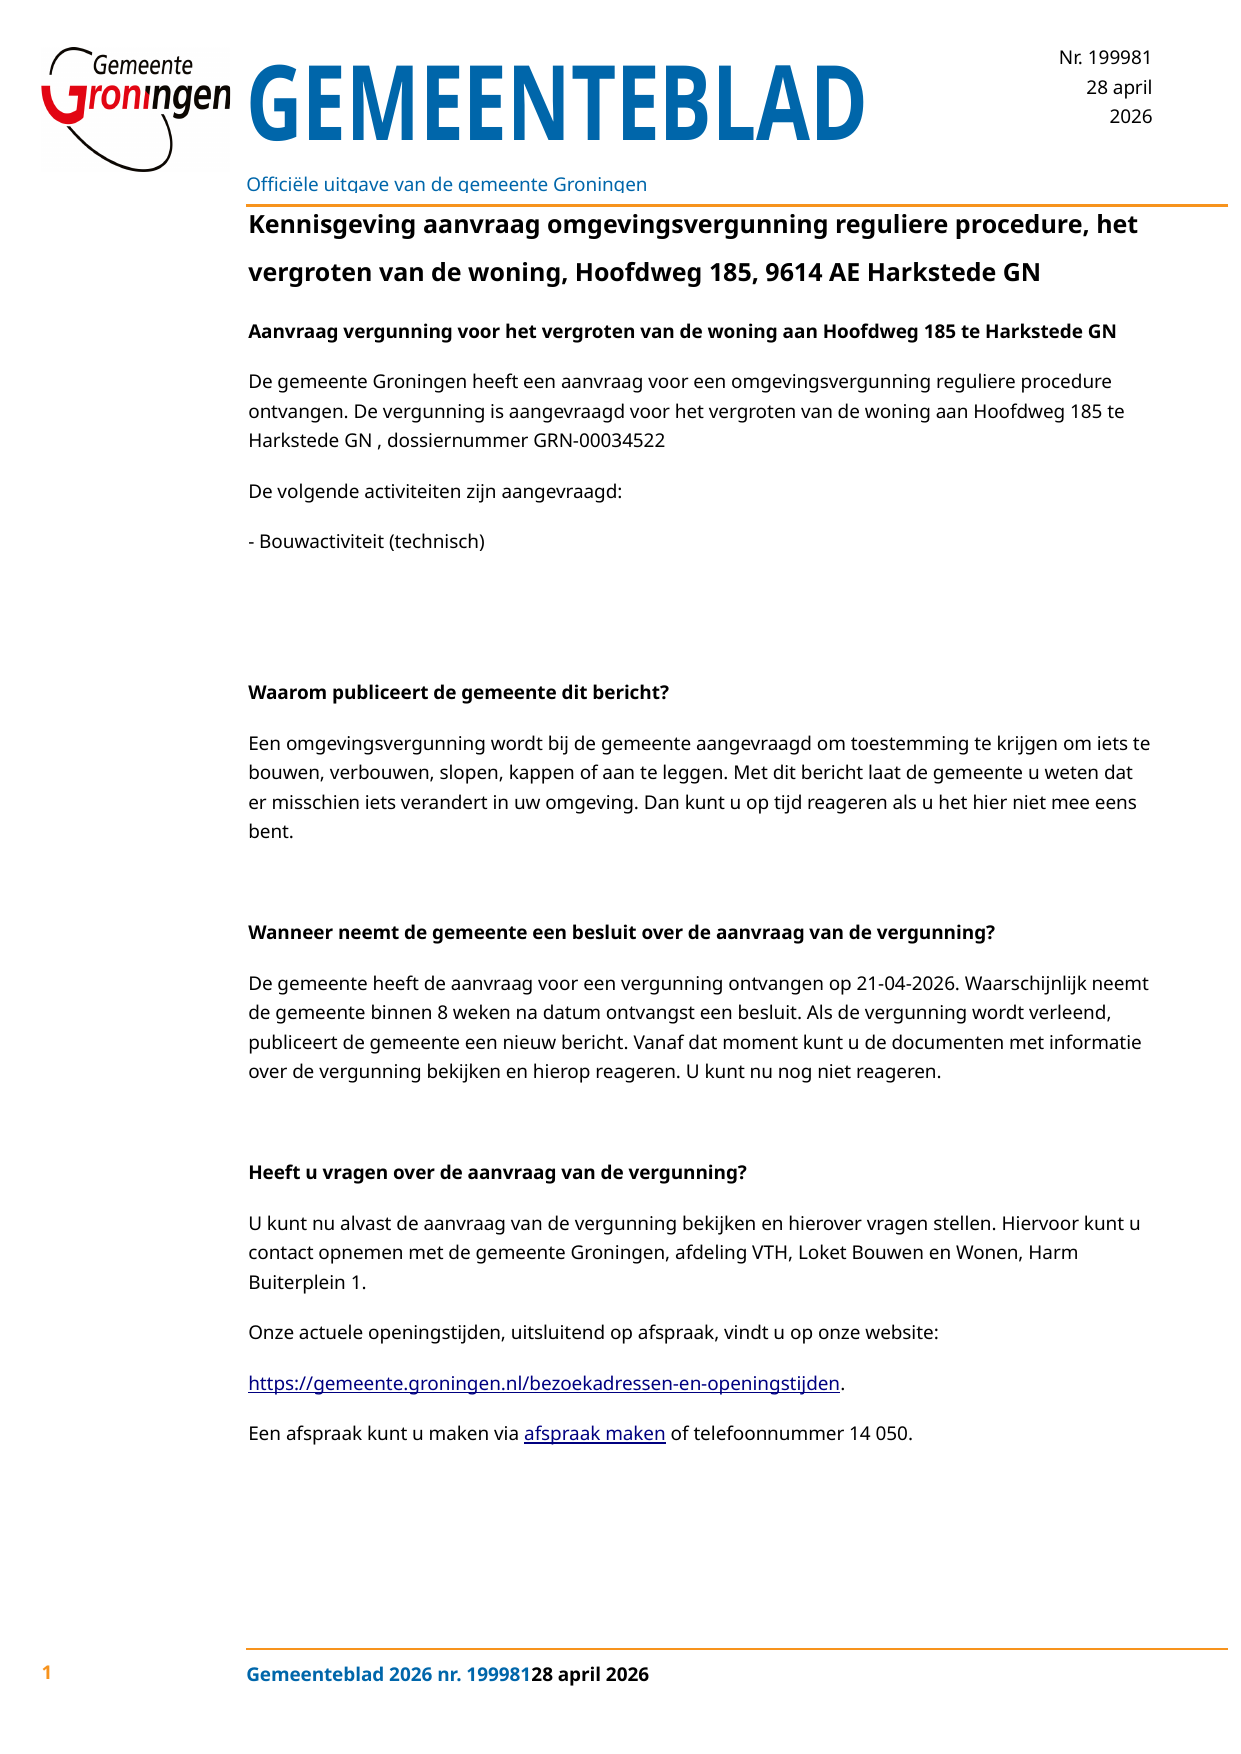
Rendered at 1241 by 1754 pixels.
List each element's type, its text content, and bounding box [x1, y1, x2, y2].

text U kunt nu alvast de aanvraag van de vergunning bekijken en hierover vragen stellen. Hiervoor kunt u contact opnemen met de gemeente Groningen, afdeling VTH, Loket Bouwen en Wonen, Harm Buiterplein 1. [248, 1210, 1152, 1295]
text De volgende activiteiten zijn aangevraagd: [248, 478, 1152, 504]
text Heeft u vragen over de aanvraag van de vergunning? [248, 1159, 1152, 1185]
text Aanvraag vergunning voor het vergroten van de woning aan Hoofdweg 185 te Harkstede GN [248, 318, 1152, 344]
text De gemeente heeft de aanvraag voor een vergunning ontvangen op 21-04-2026. Waarschijnlijk neemt de gemeente binnen 8 weken na datum ontvangst een besluit. Als de vergunning wordt verleend, publiceert de gemeente een nieuw bericht. Vanaf dat moment kunt u de documenten met informatie over de vergunning bekijken en hierop reageren. U kunt nu nog niet reageren. [248, 970, 1152, 1084]
text Een afspraak kunt u maken via afspraak maken of telefoonnummer 14 050. [248, 1420, 1152, 1446]
text Waarom publiceert de gemeente dit bericht? [248, 679, 1152, 705]
text De gemeente Groningen heeft een aanvraag voor een omgevingsvergunning reguliere procedure ontvangen. De vergunning is aangevraagd voor het vergroten van de woning aan Hoofdweg 185 te Harkstede GN , dossiernummer GRN-00034522 [248, 368, 1152, 453]
text Wanneer neemt de gemeente een besluit over de aanvraag van de vergunning? [248, 919, 1152, 945]
text Kennisgeving aanvraag omgevingsvergunning reguliere procedure, het vergroten van de woning, Hoofdweg 185, 9614 AE Harkstede GN [248, 207, 1152, 288]
text https://gemeente.groningen.nl/bezoekadressen-en-openingstijden. [248, 1370, 1152, 1396]
text Onze actuele openingstijden, uitsluitend op afspraak, vindt u op onze website: [248, 1319, 1152, 1345]
picture [41, 47, 231, 172]
text Een omgevingsvergunning wordt bij de gemeente aangevraagd om toestemming te krijgen om iets te bouwen, verbouwen, slopen, kappen of aan te leggen. Met dit bericht laat de gemeente u weten dat er misschien iets verandert in uw omgeving. Dan kunt u op tijd reageren als u het hier niet mee eens bent. [248, 730, 1152, 844]
text - Bouwactiviteit (technisch) [248, 528, 1152, 554]
